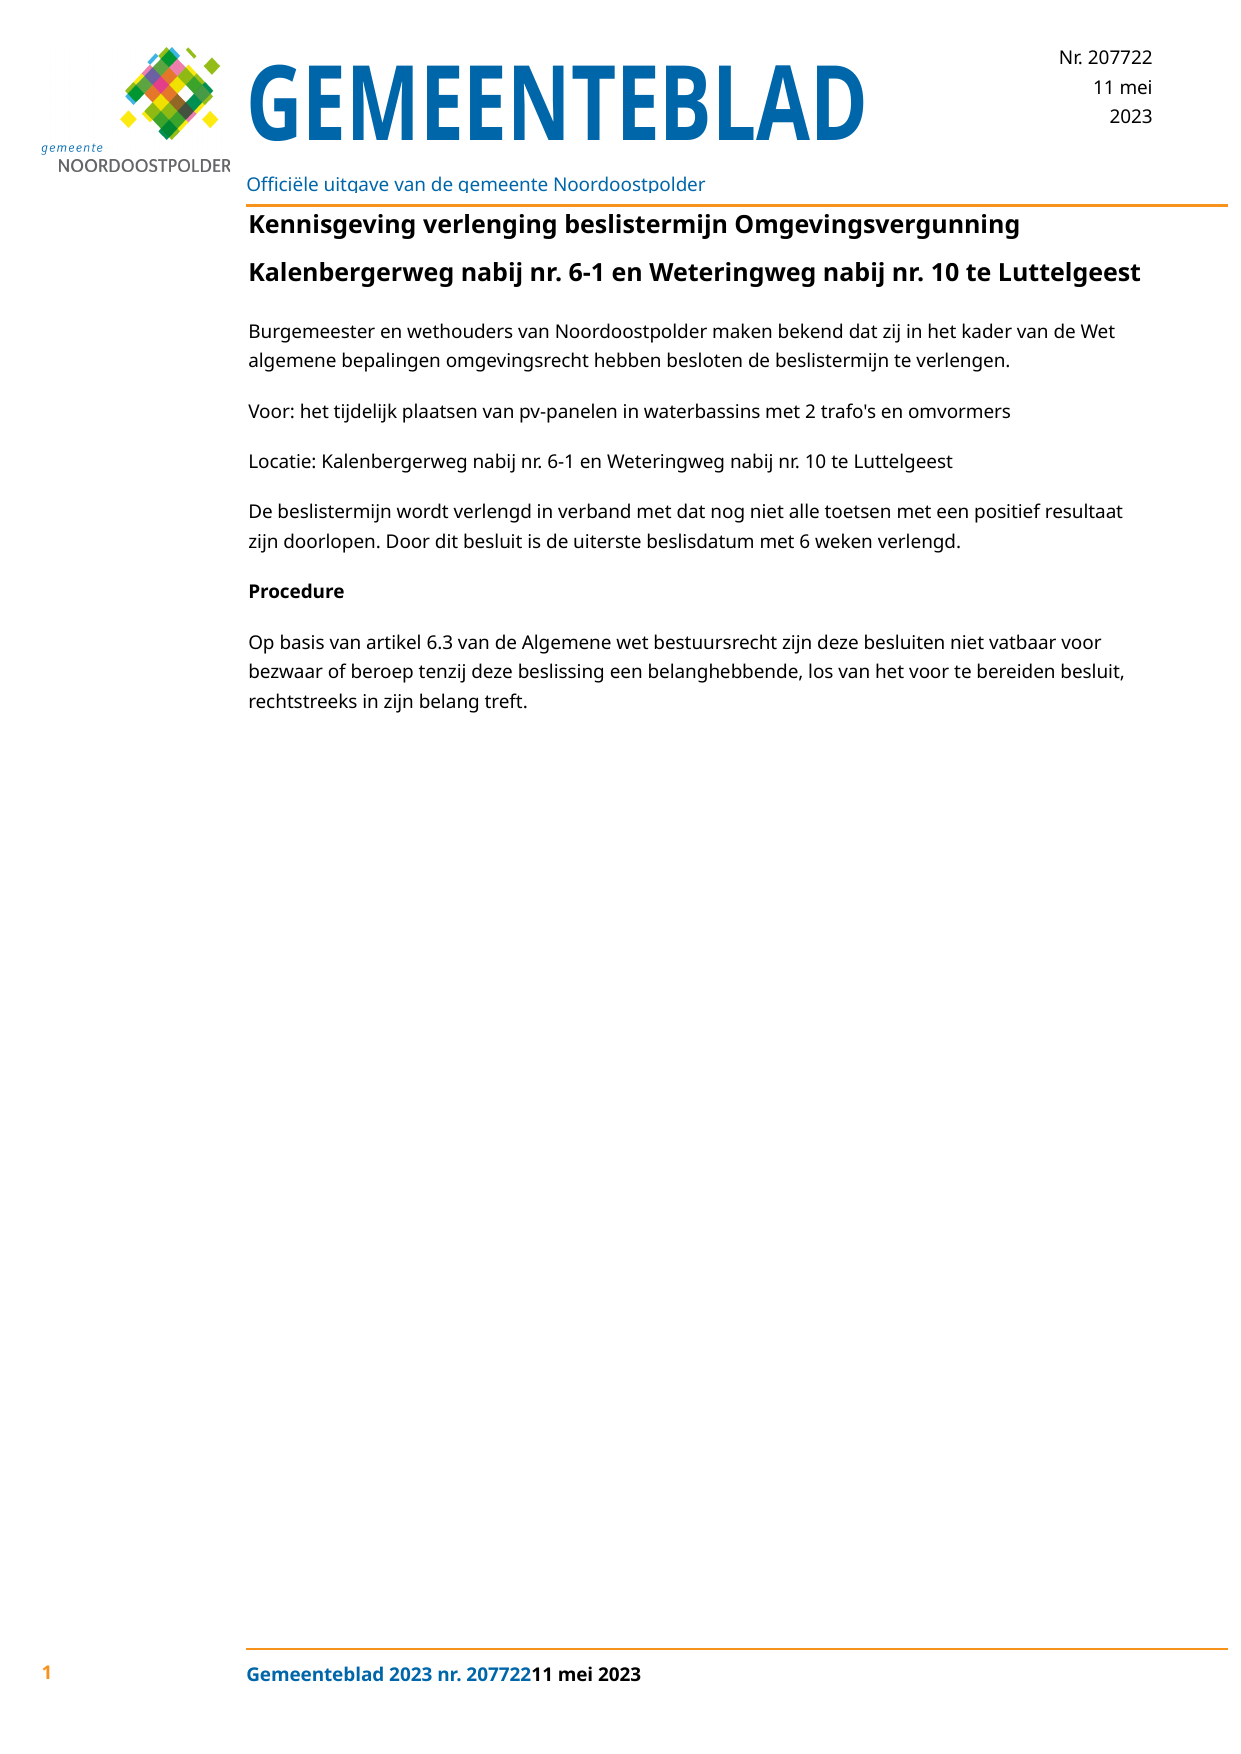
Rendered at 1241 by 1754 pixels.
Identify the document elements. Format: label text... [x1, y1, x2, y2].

text Locatie: Kalenbergerweg nabij nr. 6-1 en Weteringweg nabij nr. 10 te Luttelgeest [248, 448, 1152, 474]
picture [41, 47, 231, 172]
text Kennisgeving verlenging beslistermijn Omgevingsvergunning Kalenbergerweg nabij nr. 6-1 en Weteringweg nabij nr. 10 te Luttelgeest [248, 207, 1152, 288]
text Op basis van artikel 6.3 van de Algemene wet bestuursrecht zijn deze besluiten niet vatbaar voor bezwaar of beroep tenzij deze beslissing een belanghebbende, los van het voor te bereiden besluit, rechtstreeks in zijn belang treft. [248, 629, 1152, 714]
text Burgemeester en wethouders van Noordoostpolder maken bekend dat zij in het kader van de Wet algemene bepalingen omgevingsrecht hebben besloten de beslistermijn te verlengen. [248, 318, 1152, 373]
text Voor: het tijdelijk plaatsen van pv-panelen in waterbassins met 2 trafo's en omvormers [248, 398, 1152, 424]
text De beslistermijn wordt verlengd in verband met​ ​​dat nog niet alle toetsen met een positief resultaat zijn doorlopen. Door dit besluit is de uiterste beslisdatum met 6 weken verlengd. [248, 499, 1152, 554]
text Procedure [248, 579, 1152, 604]
